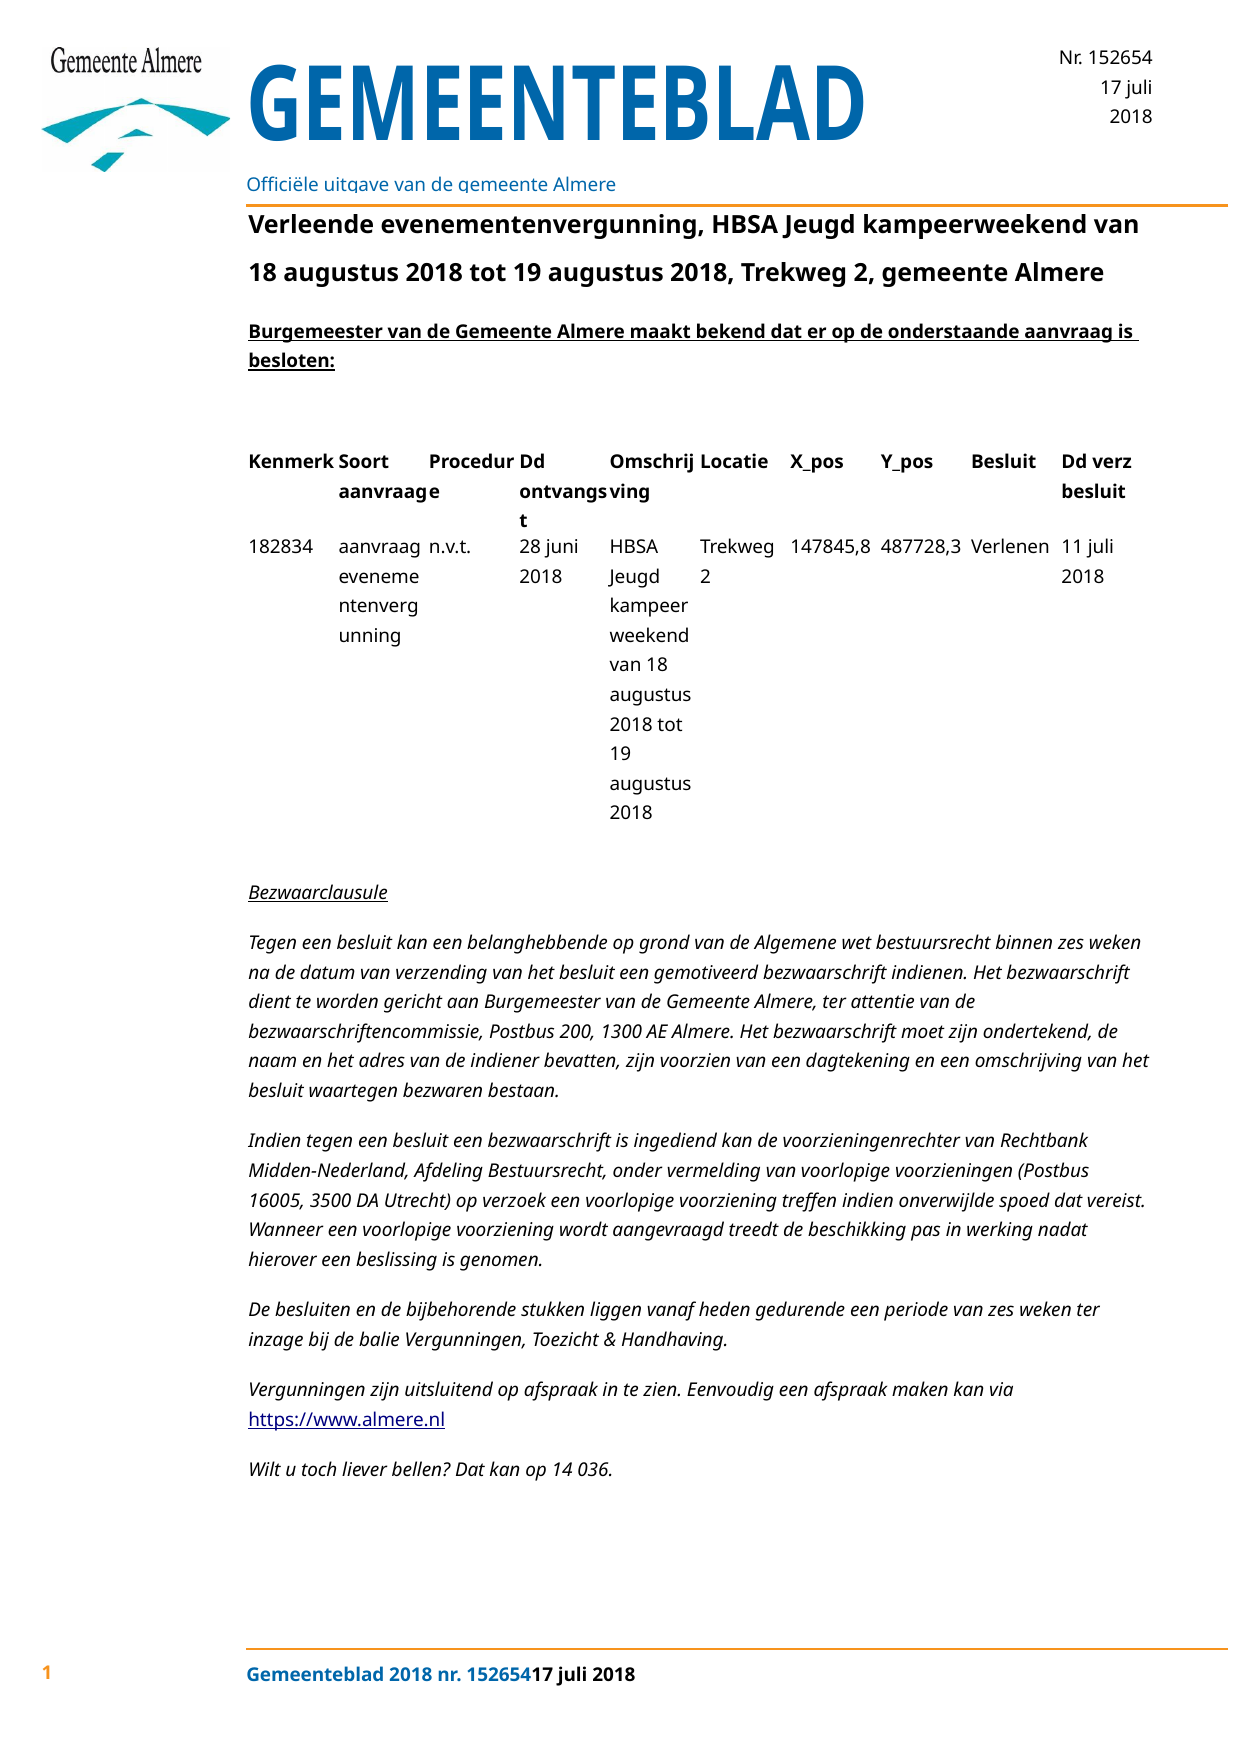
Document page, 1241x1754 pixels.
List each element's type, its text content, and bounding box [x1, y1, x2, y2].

table_cell aanvraag evenementenvergunning [338, 533, 429, 825]
text Wilt u toch liever bellen? Dat kan op 14 036. [248, 1456, 1152, 1482]
table_cell Verlenen [971, 533, 1061, 825]
text Verleende evenementenvergunning, HBSA Jeugd kampeerweekend van 18 augustus 2018 tot 19 augustus 2018, Trekweg 2, gemeente Almere [248, 207, 1152, 288]
table_header Besluit [971, 449, 1061, 533]
table_header Omschrijving [609, 449, 700, 533]
text Indien tegen een besluit een bezwaarschrift is ingediend kan de voorzieningenrechter van Rechtbank Midden-Nederland, Afdeling Bestuursrecht, onder vermelding van voorlopige voorzieningen (Postbus 16005, 3500 DA Utrecht) op verzoek een voorlopige voorziening treffen indien onverwijlde spoed dat vereist. Wanneer een voorlopige voorziening wordt aangevraagd treedt de beschikking pas in werking nadat hierover een beslissing is genomen. [248, 1128, 1152, 1272]
table_header X_pos [790, 449, 881, 533]
table_cell HBSA Jeugd kampeerweekend van 18 augustus 2018 tot 19 augustus 2018 [609, 533, 700, 825]
table_header Dd ontvangst [519, 449, 609, 533]
table_header Dd verz besluit [1061, 449, 1152, 533]
text Burgemeester van de Gemeente Almere maakt bekend dat er op de onderstaande aanvraag is besloten: [248, 318, 1152, 373]
table_header Kenmerk [248, 449, 338, 533]
table_header Y_pos [881, 449, 971, 533]
table_header Soort aanvraag [338, 449, 429, 533]
text Tegen een besluit kan een belanghebbende op grond van de Algemene wet bestuursrecht binnen zes weken na de datum van verzending van het besluit een gemotiveerd bezwaarschrift indienen. Het bezwaarschrift dient te worden gericht aan Burgemeester van de Gemeente Almere, ter attentie van de bezwaarschriftencommissie, Postbus 200, 1300 AE Almere. Het bezwaarschrift moet zijn ondertekend, de naam en het adres van de indiener bevatten, zijn voorzien van een dagtekening en een omschrijving van het besluit waartegen bezwaren bestaan. [248, 929, 1152, 1103]
picture [41, 47, 231, 172]
table_cell 147845,8 [790, 533, 881, 825]
table_cell Trekweg 2 [700, 533, 790, 825]
table_cell 11 juli 2018 [1061, 533, 1152, 825]
table_cell 182834 [248, 533, 338, 825]
table_cell 487728,3 [881, 533, 971, 825]
table_cell n.v.t. [429, 533, 519, 825]
text Bezwaarclausule [248, 879, 1152, 905]
table_header Procedure [429, 449, 519, 533]
table_header Locatie [700, 449, 790, 533]
text Vergunningen zijn uitsluitend op afspraak in te zien. Eenvoudig een afspraak maken kan via https://www.almere.nl [248, 1376, 1152, 1432]
text De besluiten en de bijbehorende stukken liggen vanaf heden gedurende een periode van zes weken ter inzage bij de balie Vergunningen, Toezicht & Handhaving. [248, 1296, 1152, 1352]
table_cell 28 juni 2018 [519, 533, 609, 825]
